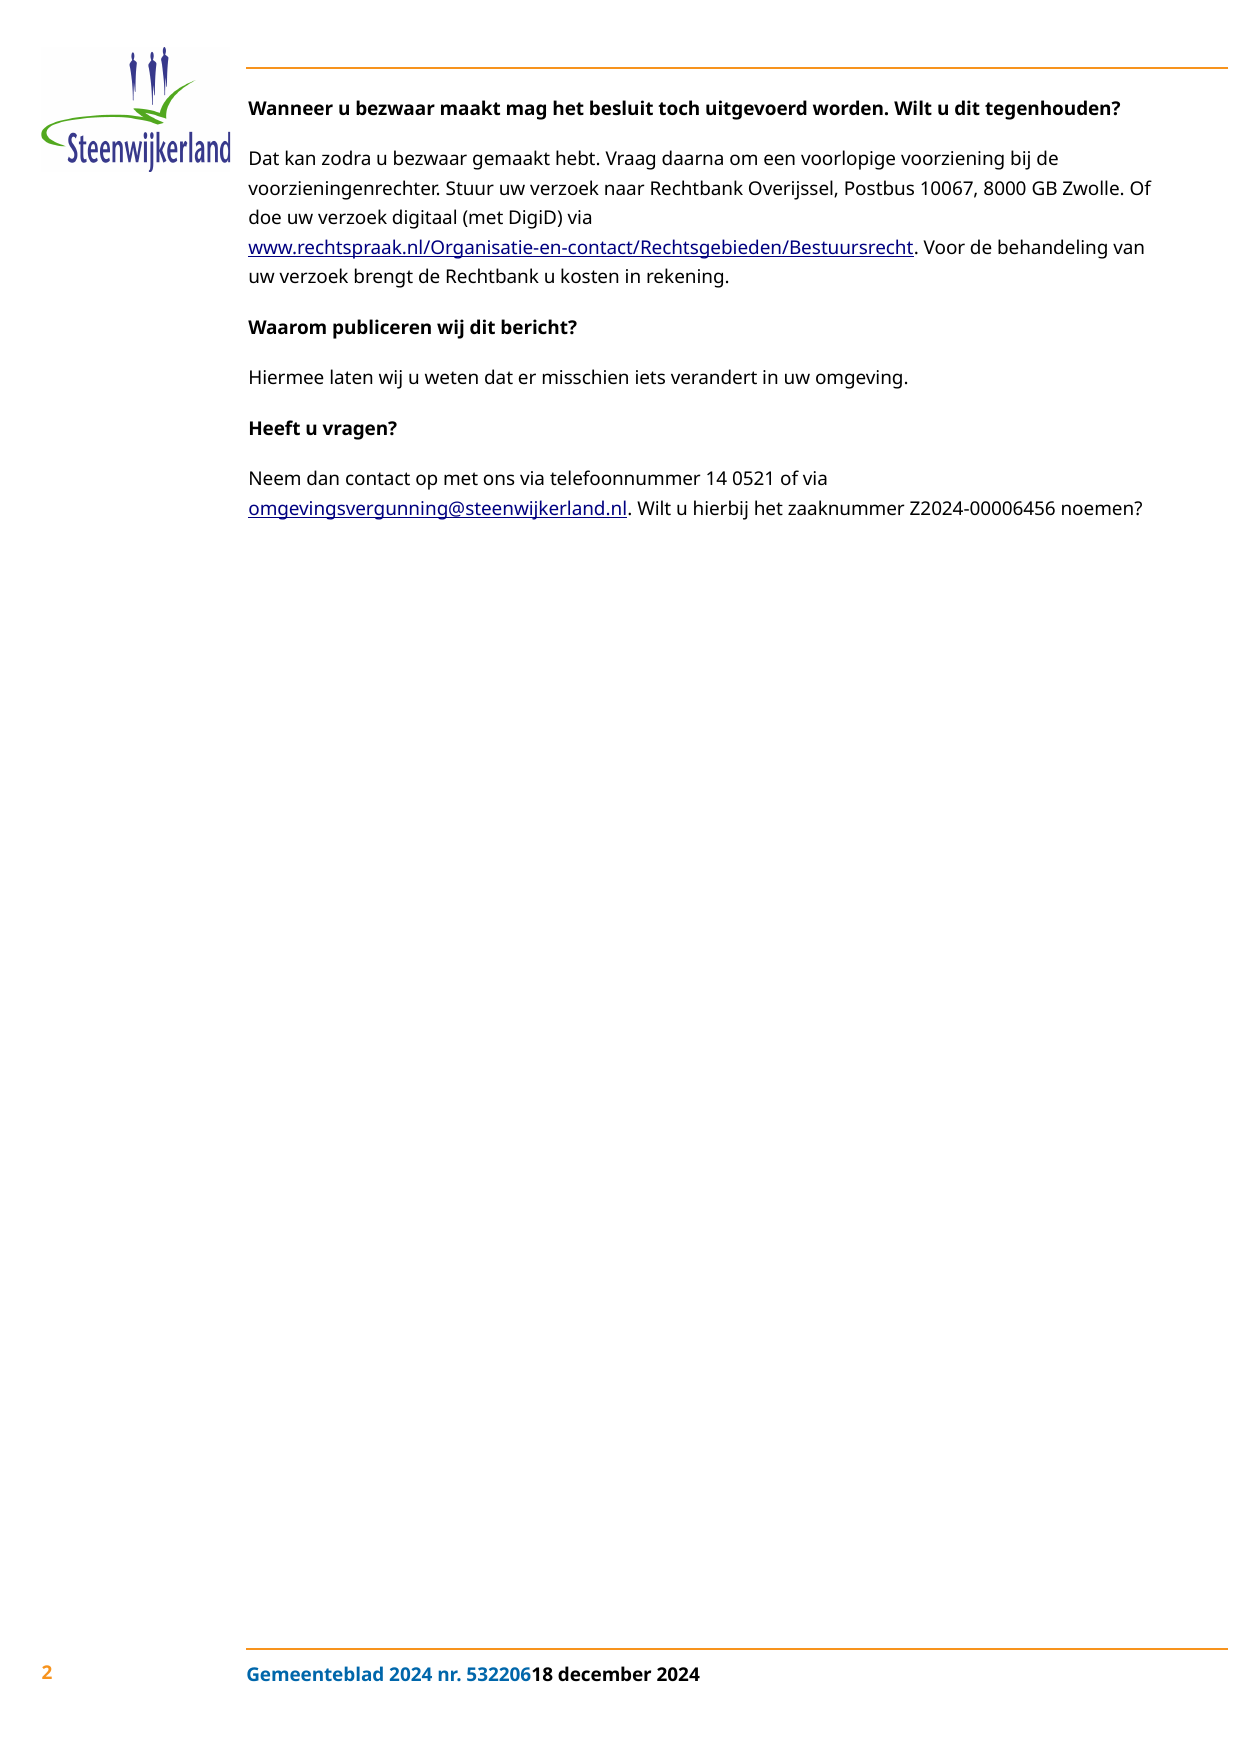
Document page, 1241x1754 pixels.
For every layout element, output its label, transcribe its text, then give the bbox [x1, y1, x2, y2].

text Neem dan contact op met ons via telefoonnummer 14 0521 of via omgevingsvergunning@steenwijkerland.nl. Wilt u hierbij het zaaknummer Z2024-00006456 noemen? [248, 465, 1152, 521]
text Dat kan zodra u bezwaar gemaakt hebt. Vraag daarna om een voorlopige voorziening bij de voorzieningenrechter. Stuur uw verzoek naar Rechtbank Overijssel, Postbus 10067, 8000 GB Zwolle. Of doe uw verzoek digitaal (met DigiD) via www.rechtspraak.nl/Organisatie-en-contact/Rechtsgebieden/Bestuursrecht. Voor de behandeling van uw verzoek brengt de Rechtbank u kosten in rekening. [248, 145, 1152, 289]
text Hiermee laten wij u weten dat er misschien iets verandert in uw omgeving. [248, 364, 1152, 390]
text Waarom publiceren wij dit bericht? [248, 314, 1152, 340]
text Wanneer u bezwaar maakt mag het besluit toch uitgevoerd worden. Wilt u dit tegenhouden? [248, 95, 1152, 121]
text Heeft u vragen? [248, 415, 1152, 441]
picture [41, 47, 231, 172]
